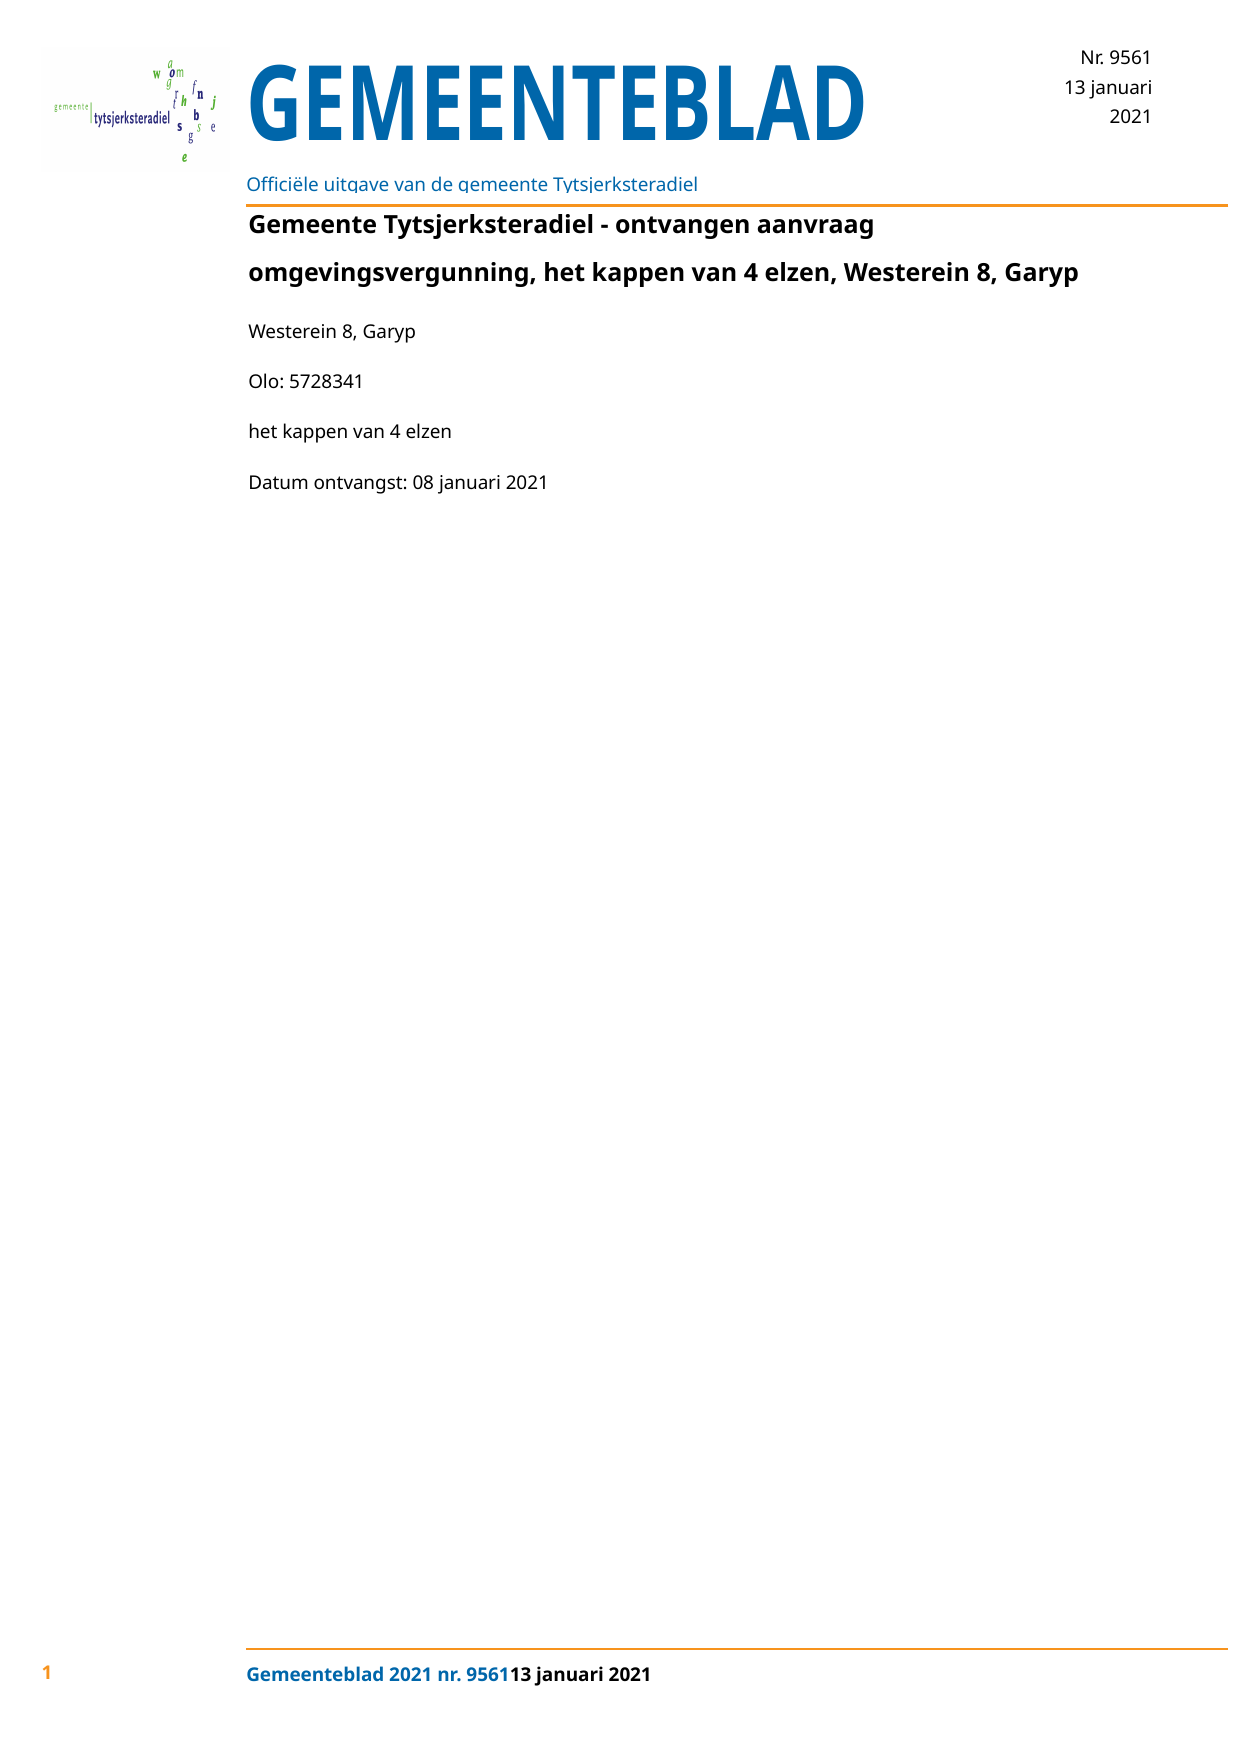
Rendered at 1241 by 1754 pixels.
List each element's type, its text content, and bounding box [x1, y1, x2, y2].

text Gemeente Tytsjerksteradiel - ontvangen aanvraag omgevingsvergunning, het kappen van 4 elzen, Westerein 8, Garyp [248, 207, 1152, 288]
text Datum ontvangst: 08 januari 2021 [248, 469, 1152, 495]
picture [41, 47, 231, 172]
text het kappen van 4 elzen [248, 419, 1152, 444]
text Olo: 5728341 [248, 368, 1152, 394]
text Westerein 8, Garyp [248, 318, 1152, 344]
